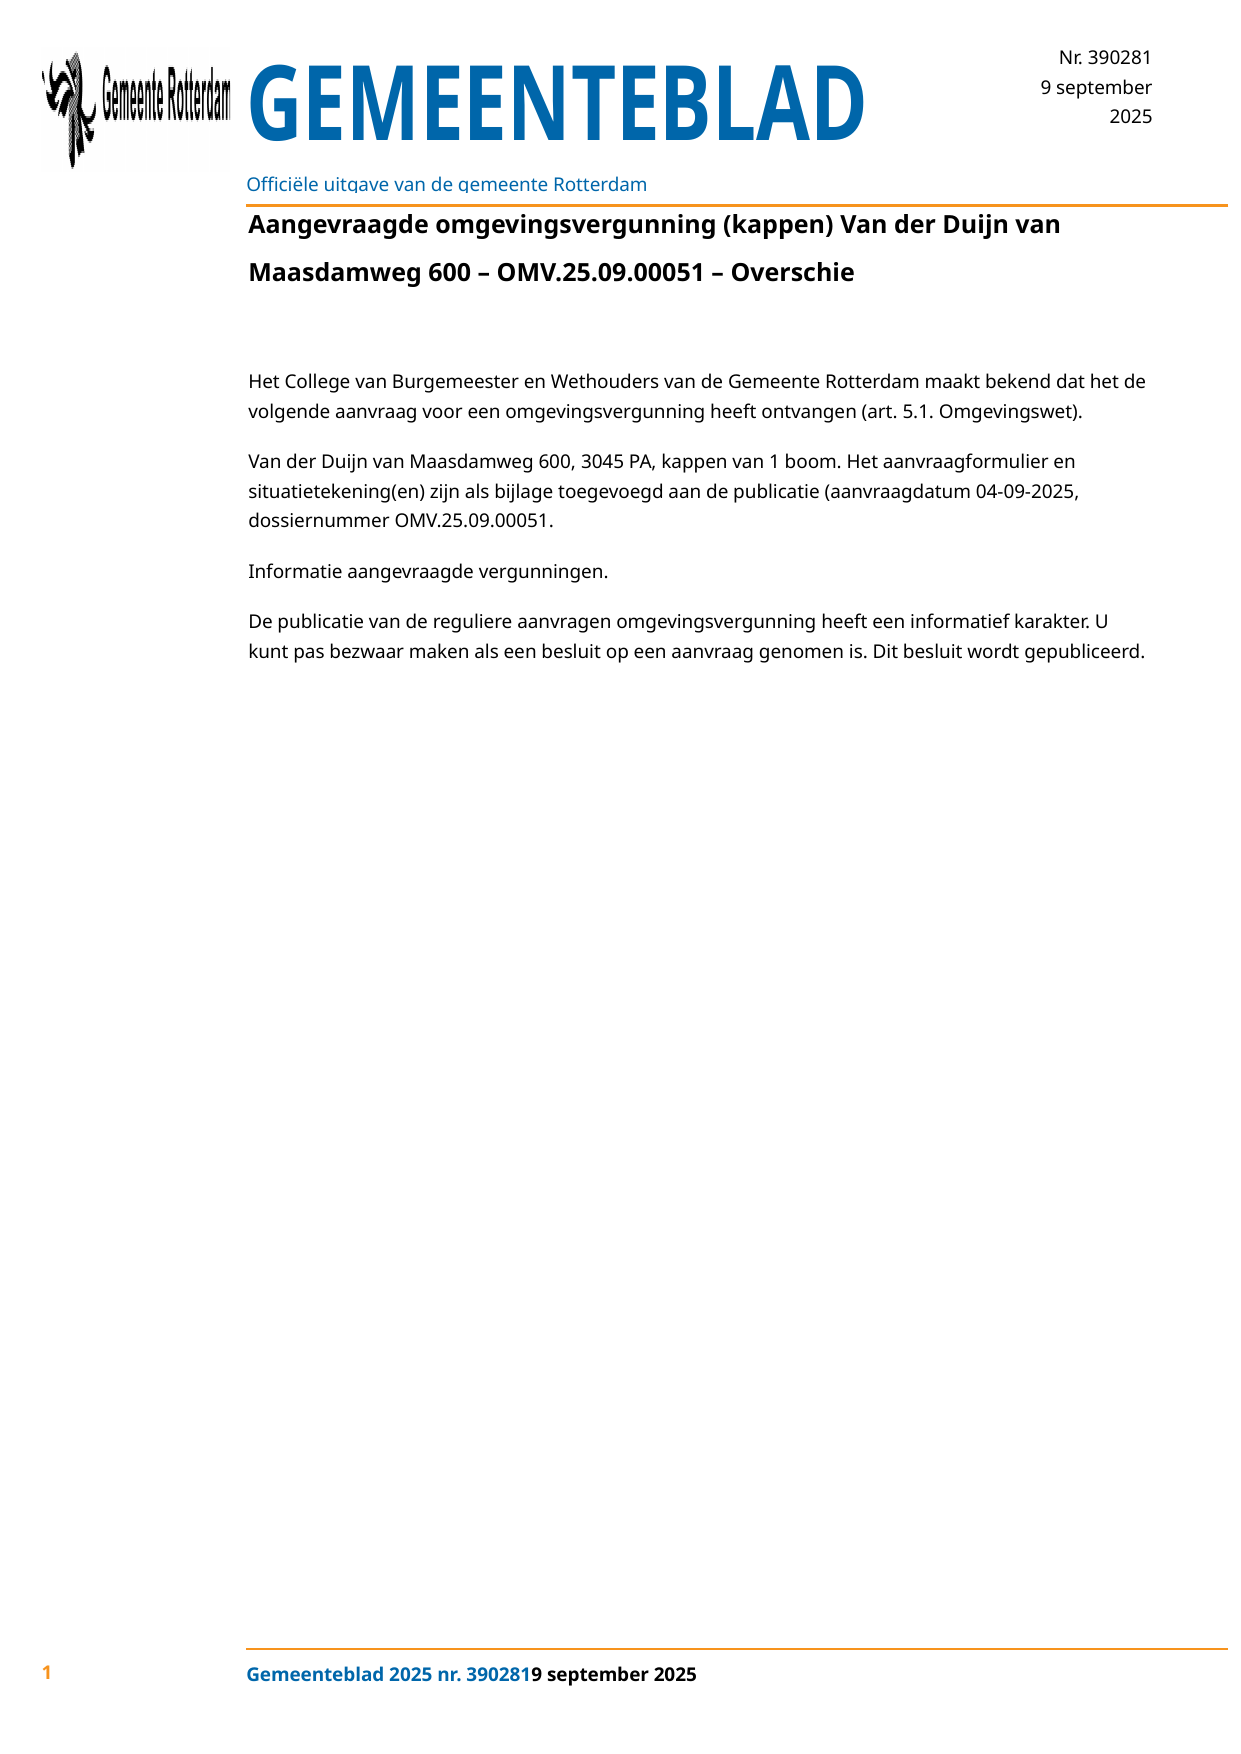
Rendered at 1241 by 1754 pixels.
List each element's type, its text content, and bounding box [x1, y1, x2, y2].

picture [41, 47, 231, 172]
text Van der Duijn van Maasdamweg 600, 3045 PA, kappen van 1 boom. Het aanvraagformulier en situatietekening(en) zijn als bijlage toegevoegd aan de publicatie (aanvraagdatum 04-09-2025, dossiernummer OMV.25.09.00051. [248, 448, 1152, 533]
text Informatie aangevraagde vergunningen. [248, 558, 1152, 584]
text De publicatie van de reguliere aanvragen omgevingsvergunning heeft een informatief karakter. U kunt pas bezwaar maken als een besluit op een aanvraag genomen is. Dit besluit wordt gepubliceerd. [248, 608, 1152, 664]
text Het College van Burgemeester en Wethouders van de Gemeente Rotterdam maakt bekend dat het de volgende aanvraag voor een omgevingsvergunning heeft ontvangen (art. 5.1. Omgevingswet). [248, 368, 1152, 424]
text Aangevraagde omgevingsvergunning (kappen) Van der Duijn van Maasdamweg 600 – OMV.25.09.00051 – Overschie [248, 207, 1152, 288]
